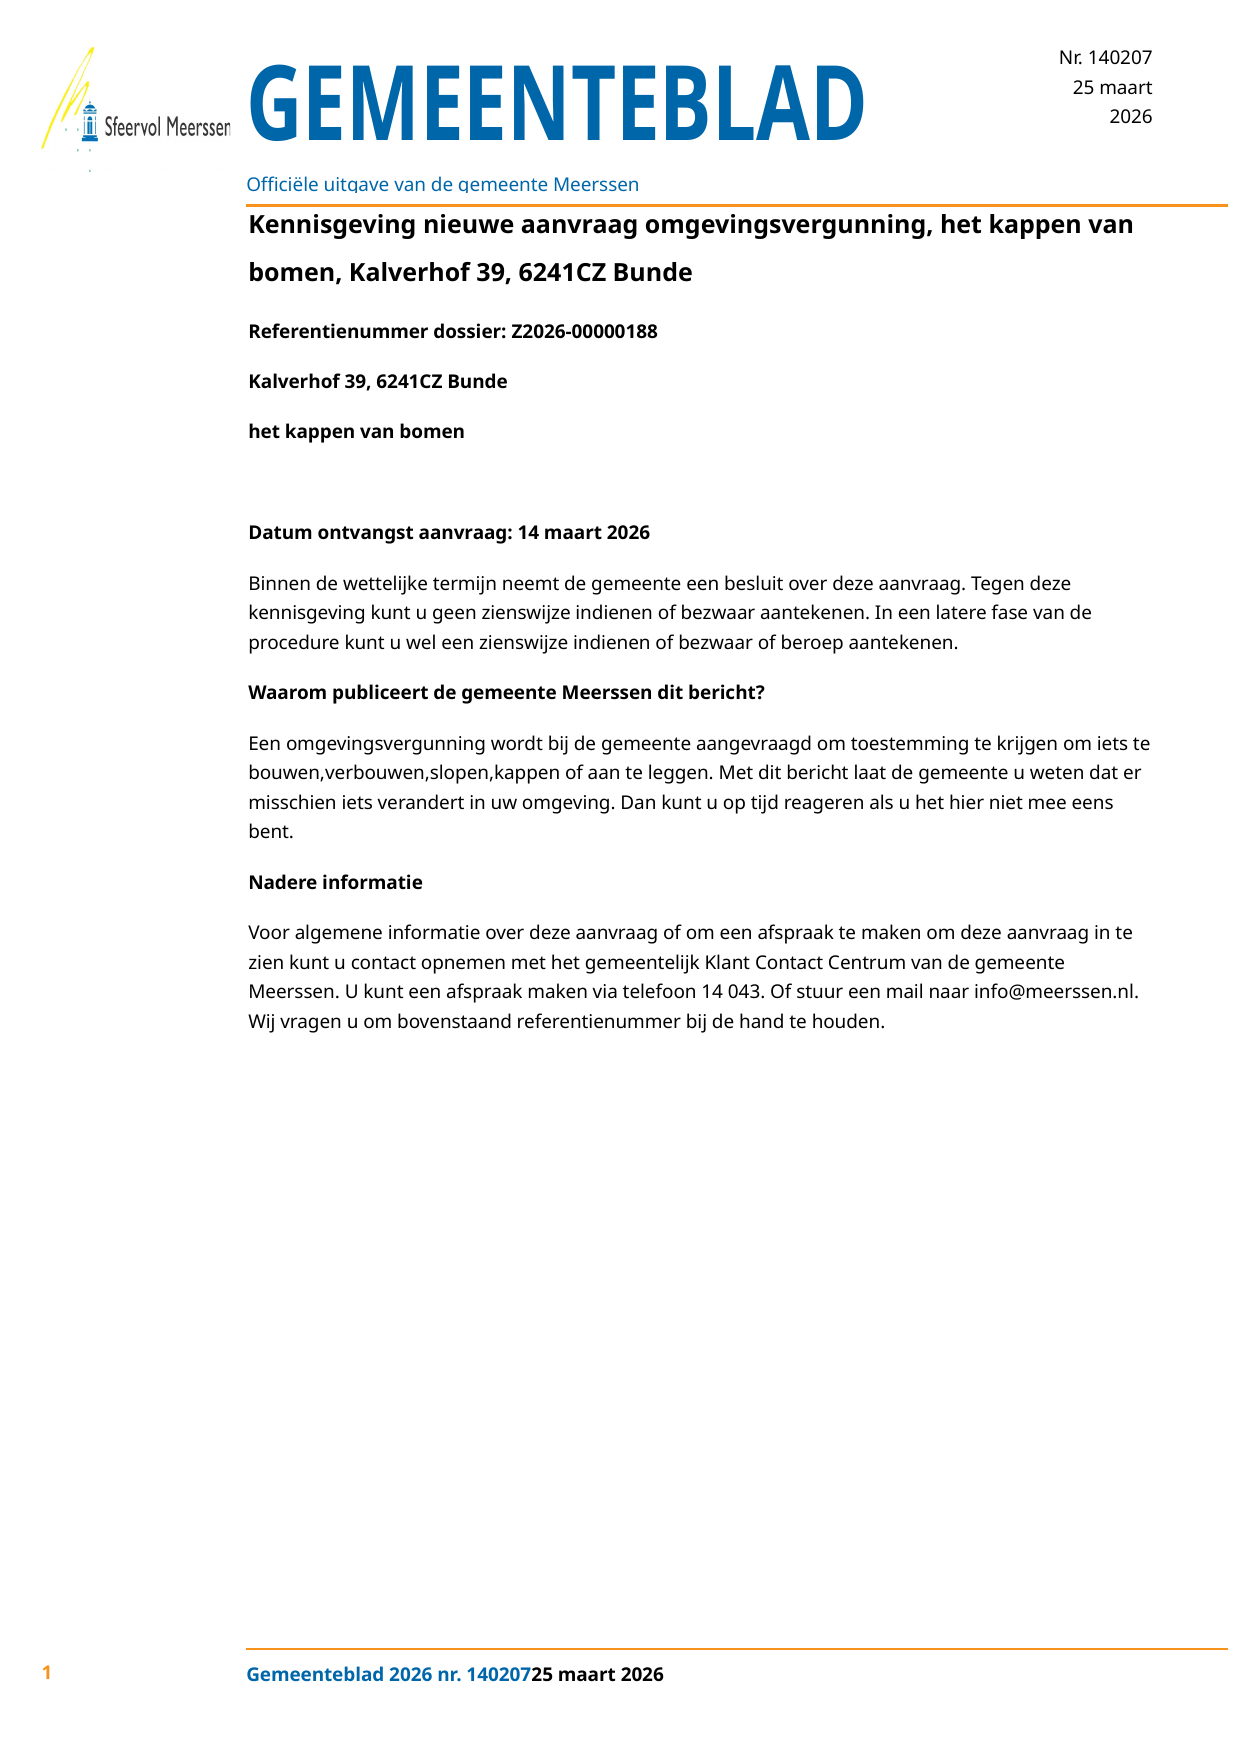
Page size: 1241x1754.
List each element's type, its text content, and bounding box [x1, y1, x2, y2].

text Kennisgeving nieuwe aanvraag omgevingsvergunning, het kappen van bomen, Kalverhof 39, 6241CZ Bunde [248, 207, 1152, 288]
text het kappen van bomen [248, 419, 1152, 444]
picture [41, 47, 231, 172]
text Een omgevingsvergunning wordt bij de gemeente aangevraagd om toestemming te krijgen om iets te bouwen,verbouwen,slopen,kappen of aan te leggen. Met dit bericht laat de gemeente u weten dat er misschien iets verandert in uw omgeving. Dan kunt u op tijd reageren als u het hier niet mee eens bent. [248, 730, 1152, 844]
text Kalverhof 39, 6241CZ Bunde [248, 368, 1152, 394]
text Datum ontvangst aanvraag: 14 maart 2026 [248, 519, 1152, 545]
text Nadere informatie [248, 869, 1152, 895]
text Referentienummer dossier: Z2026-00000188 [248, 318, 1152, 344]
text Binnen de wettelijke termijn neemt de gemeente een besluit over deze aanvraag. Tegen deze kennisgeving kunt u geen zienswijze indienen of bezwaar aantekenen. In een latere fase van de procedure kunt u wel een zienswijze indienen of bezwaar of beroep aantekenen. [248, 570, 1152, 655]
text Waarom publiceert de gemeente Meerssen dit bericht? [248, 679, 1152, 705]
text Voor algemene informatie over deze aanvraag of om een afspraak te maken om deze aanvraag in te zien kunt u contact opnemen met het gemeentelijk Klant Contact Centrum van de gemeente Meerssen. U kunt een afspraak maken via telefoon 14 043. Of stuur een mail naar info@meerssen.nl. Wij vragen u om bovenstaand referentienummer bij de hand te houden. [248, 919, 1152, 1034]
